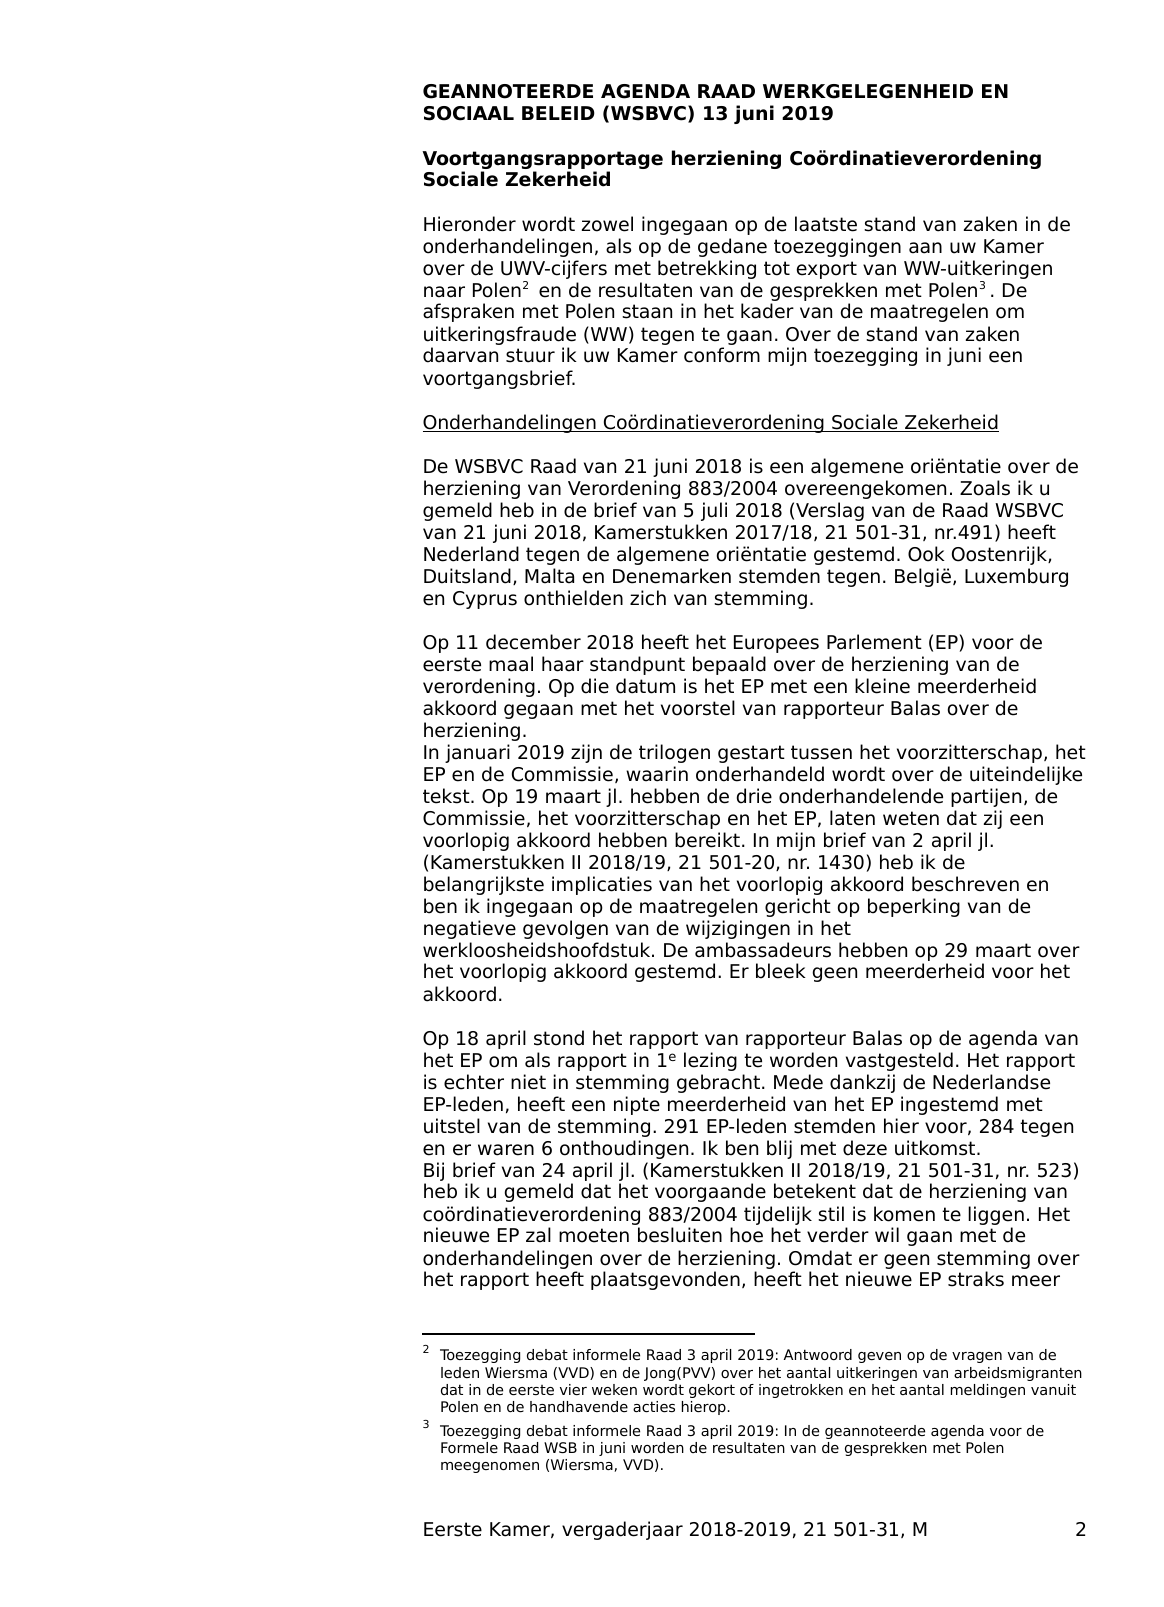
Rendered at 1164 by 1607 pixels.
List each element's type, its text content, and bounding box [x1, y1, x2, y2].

text Hieronder wordt zowel ingegaan op de laatste stand van zaken in de onderhandelingen, als op de gedane toezeggingen aan uw Kamer over de UWV-cijfers met betrekking tot export van WW-uitkeringen naar Polen en de resultaten van de gesprekken met Polen. De afspraken met Polen staan in het kader van de maatregelen om uitkeringsfraude (WW) tegen te gaan. Over de stand van zaken daarvan stuur ik uw Kamer conform mijn toezegging in juni een voortgangsbrief. [422, 213, 1087, 389]
text Bij brief van 24 april jl. (Kamerstukken II 2018/19, 21 501-31, nr. 523) heb ik u gemeld dat het voorgaande betekent dat de herziening van coördinatieverordening 883/2004 tijdelijk stil is komen te liggen. Het nieuwe EP zal moeten besluiten hoe het verder wil gaan met de onderhandelingen over de herziening. Omdat er geen stemming over het rapport heeft plaatsgevonden, heeft het nieuwe EP straks meer [422, 1159, 1087, 1291]
text Toezegging debat informele Raad 3 april 2019: Antwoord geven op de vragen van de leden Wiersma (VVD) en de Jong(PVV) over het aantal uitkeringen van arbeidsmigranten dat in de eerste vier weken wordt gekort of ingetrokken en het aantal meldingen vanuit Polen en de handhavende acties hierop. [422, 1343, 1087, 1416]
text In januari 2019 zijn de trilogen gestart tussen het voorzitterschap, het EP en de Commissie, waarin onderhandeld wordt over de uiteindelijke tekst. Op 19 maart jl. hebben de drie onderhandelende partijen, de Commissie, het voorzitterschap en het EP, laten weten dat zij een voorlopig akkoord hebben bereikt. In mijn brief van 2 april jl. (Kamerstukken II 2018/19, 21 501-20, nr. 1430) heb ik de belangrijkste implicaties van het voorlopig akkoord beschreven en ben ik ingegaan op de maatregelen gericht op beperking van de negatieve gevolgen van de wijzigingen in het werkloosheidshoofdstuk. De ambassadeurs hebben op 29 maart over het voorlopig akkoord gestemd. Er bleek geen meerderheid voor het akkoord. [422, 742, 1087, 1005]
subtitle Voortgangsrapportage herziening Coördinatieverordening Sociale Zekerheid [422, 147, 1087, 191]
subtitle GEANNOTEERDE AGENDA RAAD WERKGELEGENHEID EN SOCIAAL BELEID (WSBVC) 13 juni 2019 [422, 81, 1087, 125]
text Op 18 april stond het rapport van rapporteur Balas op de agenda van het EP om als rapport in 1e lezing te worden vastgesteld. Het rapport is echter niet in stemming gebracht. Mede dankzij de Nederlandse EP-leden, heeft een nipte meerderheid van het EP ingestemd met uitstel van de stemming. 291 EP-leden stemden hier voor, 284 tegen en er waren 6 onthoudingen. Ik ben blij met deze uitkomst. [422, 1028, 1087, 1159]
text Toezegging debat informele Raad 3 april 2019: In de geannoteerde agenda voor de Formele Raad WSB in juni worden de resultaten van de gesprekken met Polen meegenomen (Wiersma, VVD). [422, 1418, 1087, 1474]
text De WSBVC Raad van 21 juni 2018 is een algemene oriëntatie over de herziening van Verordening 883/2004 overeengekomen. Zoals ik u gemeld heb in de brief van 5 juli 2018 (Verslag van de Raad WSBVC van 21 juni 2018, Kamerstukken 2017/18, 21 501-31, nr.491) heeft Nederland tegen de algemene oriëntatie gestemd. Ook Oostenrijk, Duitsland, Malta en Denemarken stemden tegen. België, Luxemburg en Cyprus onthielden zich van stemming. [422, 456, 1087, 609]
subtitle Onderhandelingen Coördinatieverordening Sociale Zekerheid [422, 412, 1087, 433]
text Op 11 december 2018 heeft het Europees Parlement (EP) voor de eerste maal haar standpunt bepaald over de herziening van de verordening. Op die datum is het EP met een kleine meerderheid akkoord gegaan met het voorstel van rapporteur Balas over de herziening. [422, 632, 1087, 742]
